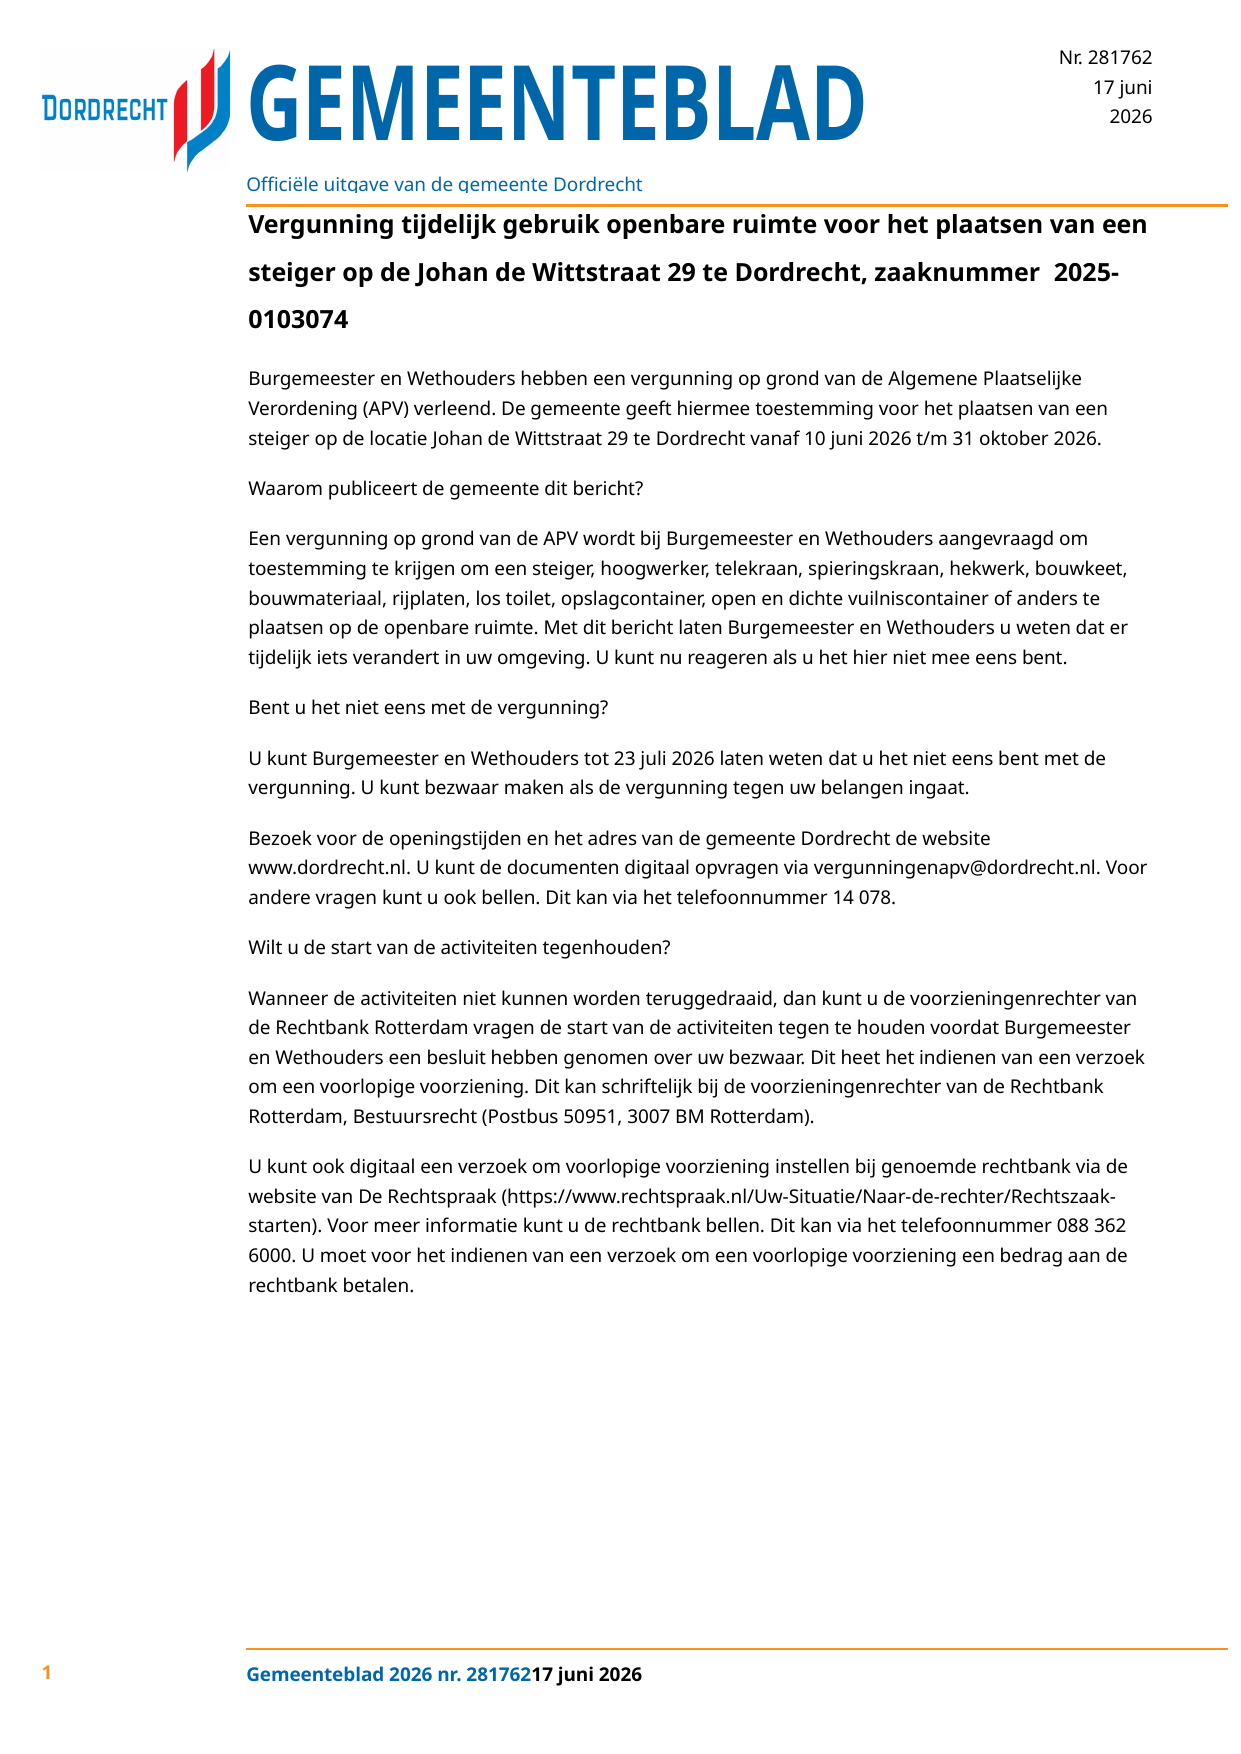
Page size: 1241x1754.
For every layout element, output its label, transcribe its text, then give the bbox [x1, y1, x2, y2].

text U kunt ook digitaal een verzoek om voorlopige voorziening instellen bij genoemde rechtbank via de website van De Rechtspraak (https://www.rechtspraak.nl/Uw-Situatie/Naar-de-rechter/Rechtszaak-starten). Voor meer informatie kunt u de rechtbank bellen. Dit kan via het telefoonnummer 088 362 6000. U moet voor het indienen van een verzoek om een voorlopige voorziening een bedrag aan de rechtbank betalen. [248, 1153, 1152, 1297]
text Wilt u de start van de activiteiten tegenhouden? [248, 934, 1152, 960]
text U kunt Burgemeester en Wethouders tot 23 juli 2026 laten weten dat u het niet eens bent met de vergunning. U kunt bezwaar maken als de vergunning tegen uw belangen ingaat. [248, 745, 1152, 800]
text Bezoek voor de openingstijden en het adres van de gemeente Dordrecht de website www.dordrecht.nl. U kunt de documenten digitaal opvragen via vergunningenapv@dordrecht.nl. Voor andere vragen kunt u ook bellen. Dit kan via het telefoonnummer 14 078. [248, 825, 1152, 909]
text Waarom publiceert de gemeente dit bericht? [248, 475, 1152, 501]
text Burgemeester en Wethouders hebben een vergunning op grond van de Algemene Plaatselijke Verordening (APV) verleend. De gemeente geeft hiermee toestemming voor het plaatsen van een steiger op de locatie Johan de Wittstraat 29 te Dordrecht vanaf 10 juni 2026 t/m 31 oktober 2026. [248, 366, 1152, 450]
text Vergunning tijdelijk gebruik openbare ruimte voor het plaatsen van een steiger op de Johan de Wittstraat 29 te Dordrecht, zaaknummer 2025-0103074 [248, 207, 1152, 336]
text Wanneer de activiteiten niet kunnen worden teruggedraaid, dan kunt u de voorzieningenrechter van de Rechtbank Rotterdam vragen de start van de activiteiten tegen te houden voordat Burgemeester en Wethouders een besluit hebben genomen over uw bezwaar. Dit heet het indienen van een verzoek om een voorlopige voorziening. Dit kan schriftelijk bij de voorzieningenrechter van de Rechtbank Rotterdam, Bestuursrecht (Postbus 50951, 3007 BM Rotterdam). [248, 985, 1152, 1129]
text Bent u het niet eens met de vergunning? [248, 694, 1152, 720]
text Een vergunning op grond van de APV wordt bij Burgemeester en Wethouders aangevraagd om toestemming te krijgen om een steiger, hoogwerker, telekraan, spieringskraan, hekwerk, bouwkeet, bouwmateriaal, rijplaten, los toilet, opslagcontainer, open en dichte vuilniscontainer of anders te plaatsen op de openbare ruimte. Met dit bericht laten Burgemeester en Wethouders u weten dat er tijdelijk iets verandert in uw omgeving. U kunt nu reageren als u het hier niet mee eens bent. [248, 526, 1152, 669]
picture [41, 47, 231, 172]
